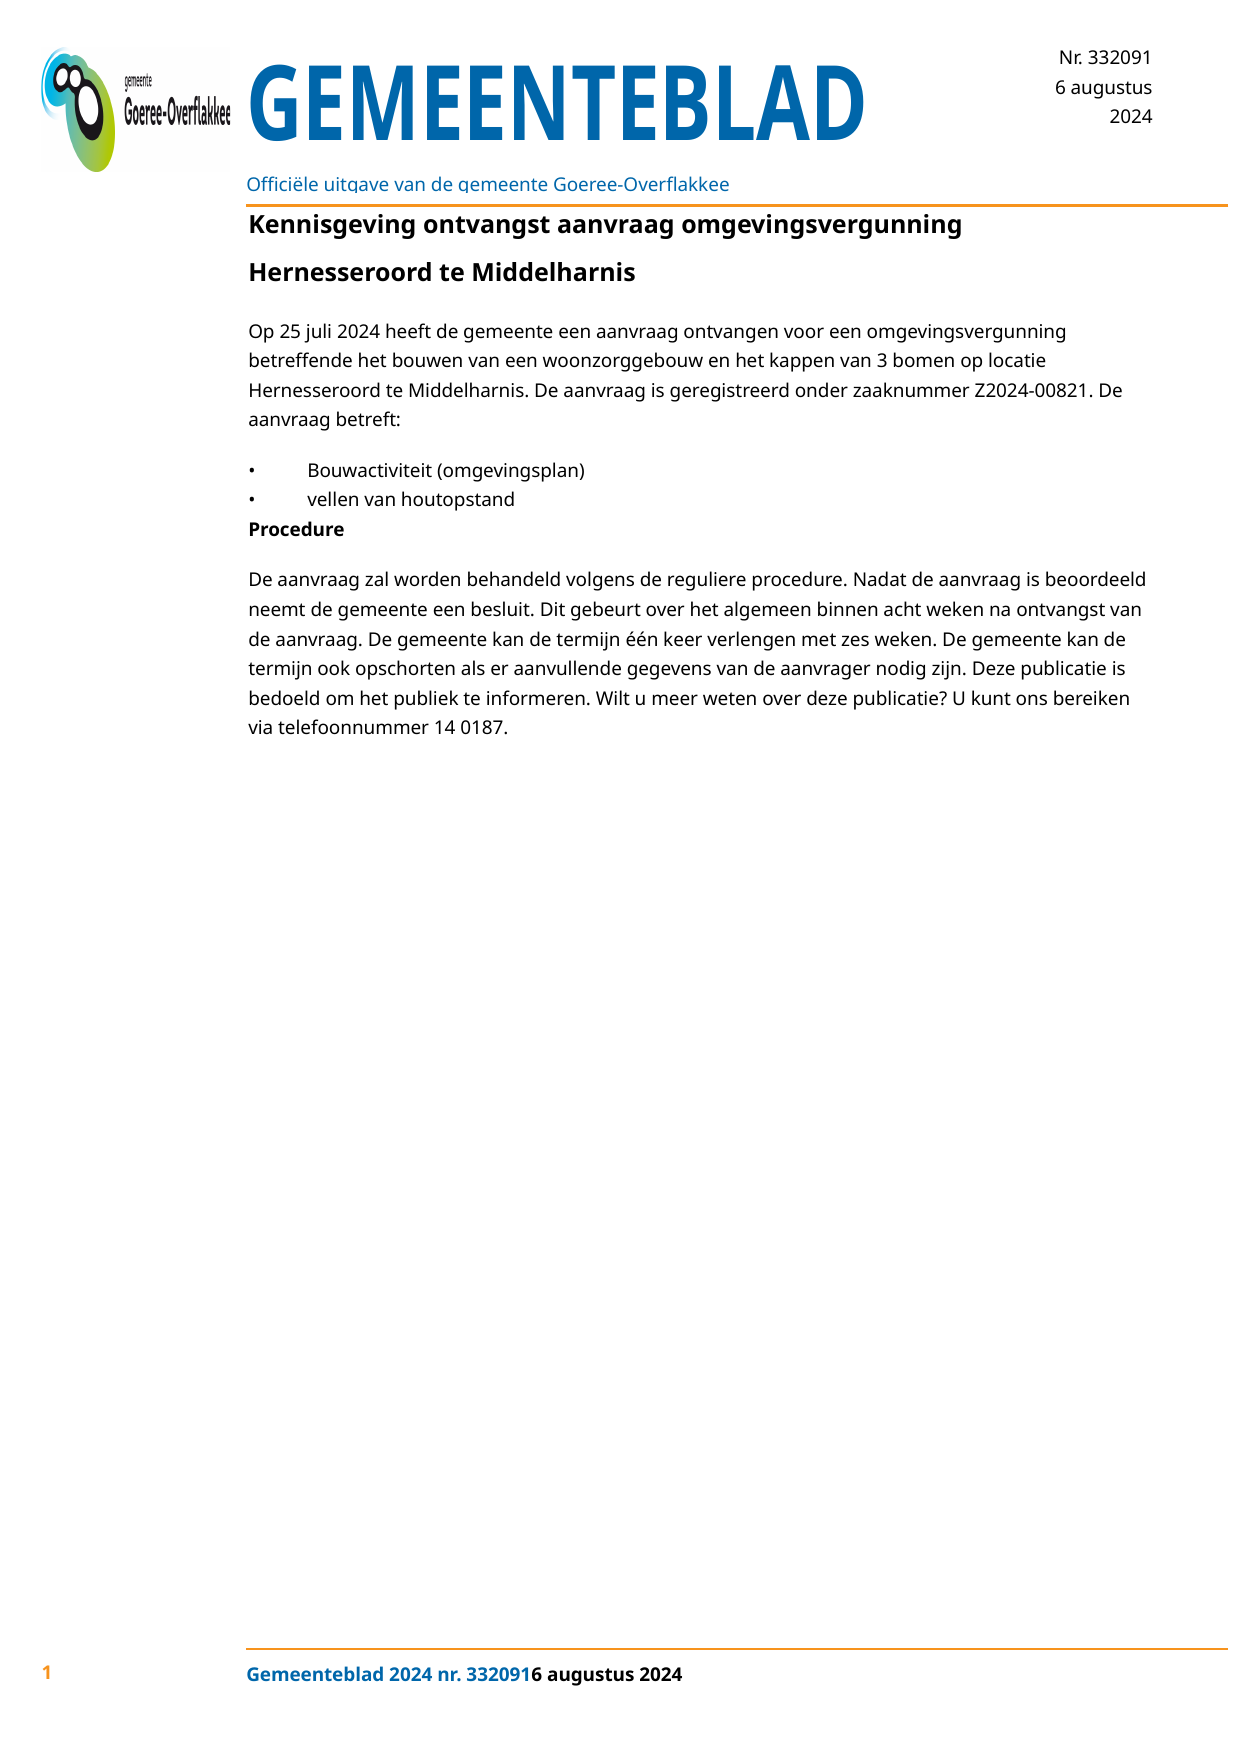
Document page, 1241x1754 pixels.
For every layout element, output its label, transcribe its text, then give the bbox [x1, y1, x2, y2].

list Bouwactiviteit (omgevingsplan) [248, 457, 1152, 483]
picture [41, 47, 231, 172]
text De aanvraag zal worden behandeld volgens de reguliere procedure. Nadat de aanvraag is beoordeeld neemt de gemeente een besluit. Dit gebeurt over het algemeen binnen acht weken na ontvangst van de aanvraag. De gemeente kan de termijn één keer verlengen met zes weken. De gemeente kan de termijn ook opschorten als er aanvullende gegevens van de aanvrager nodig zijn. Deze publicatie is bedoeld om het publiek te informeren. Wilt u meer weten over deze publicatie? U kunt ons bereiken via telefoonnummer 14 0187. [248, 567, 1152, 740]
text Procedure [248, 516, 1152, 542]
list vellen van houtopstand [248, 487, 1152, 512]
text Op 25 juli 2024 heeft de gemeente een aanvraag ontvangen voor een omgevingsvergunning betreffende het bouwen van een woonzorggebouw en het kappen van 3 bomen op locatie Hernesseroord te Middelharnis. De aanvraag is geregistreerd onder zaaknummer Z2024-00821. De aanvraag betreft: [248, 318, 1152, 432]
text Kennisgeving ontvangst aanvraag omgevingsvergunning Hernesseroord te Middelharnis [248, 207, 1152, 288]
